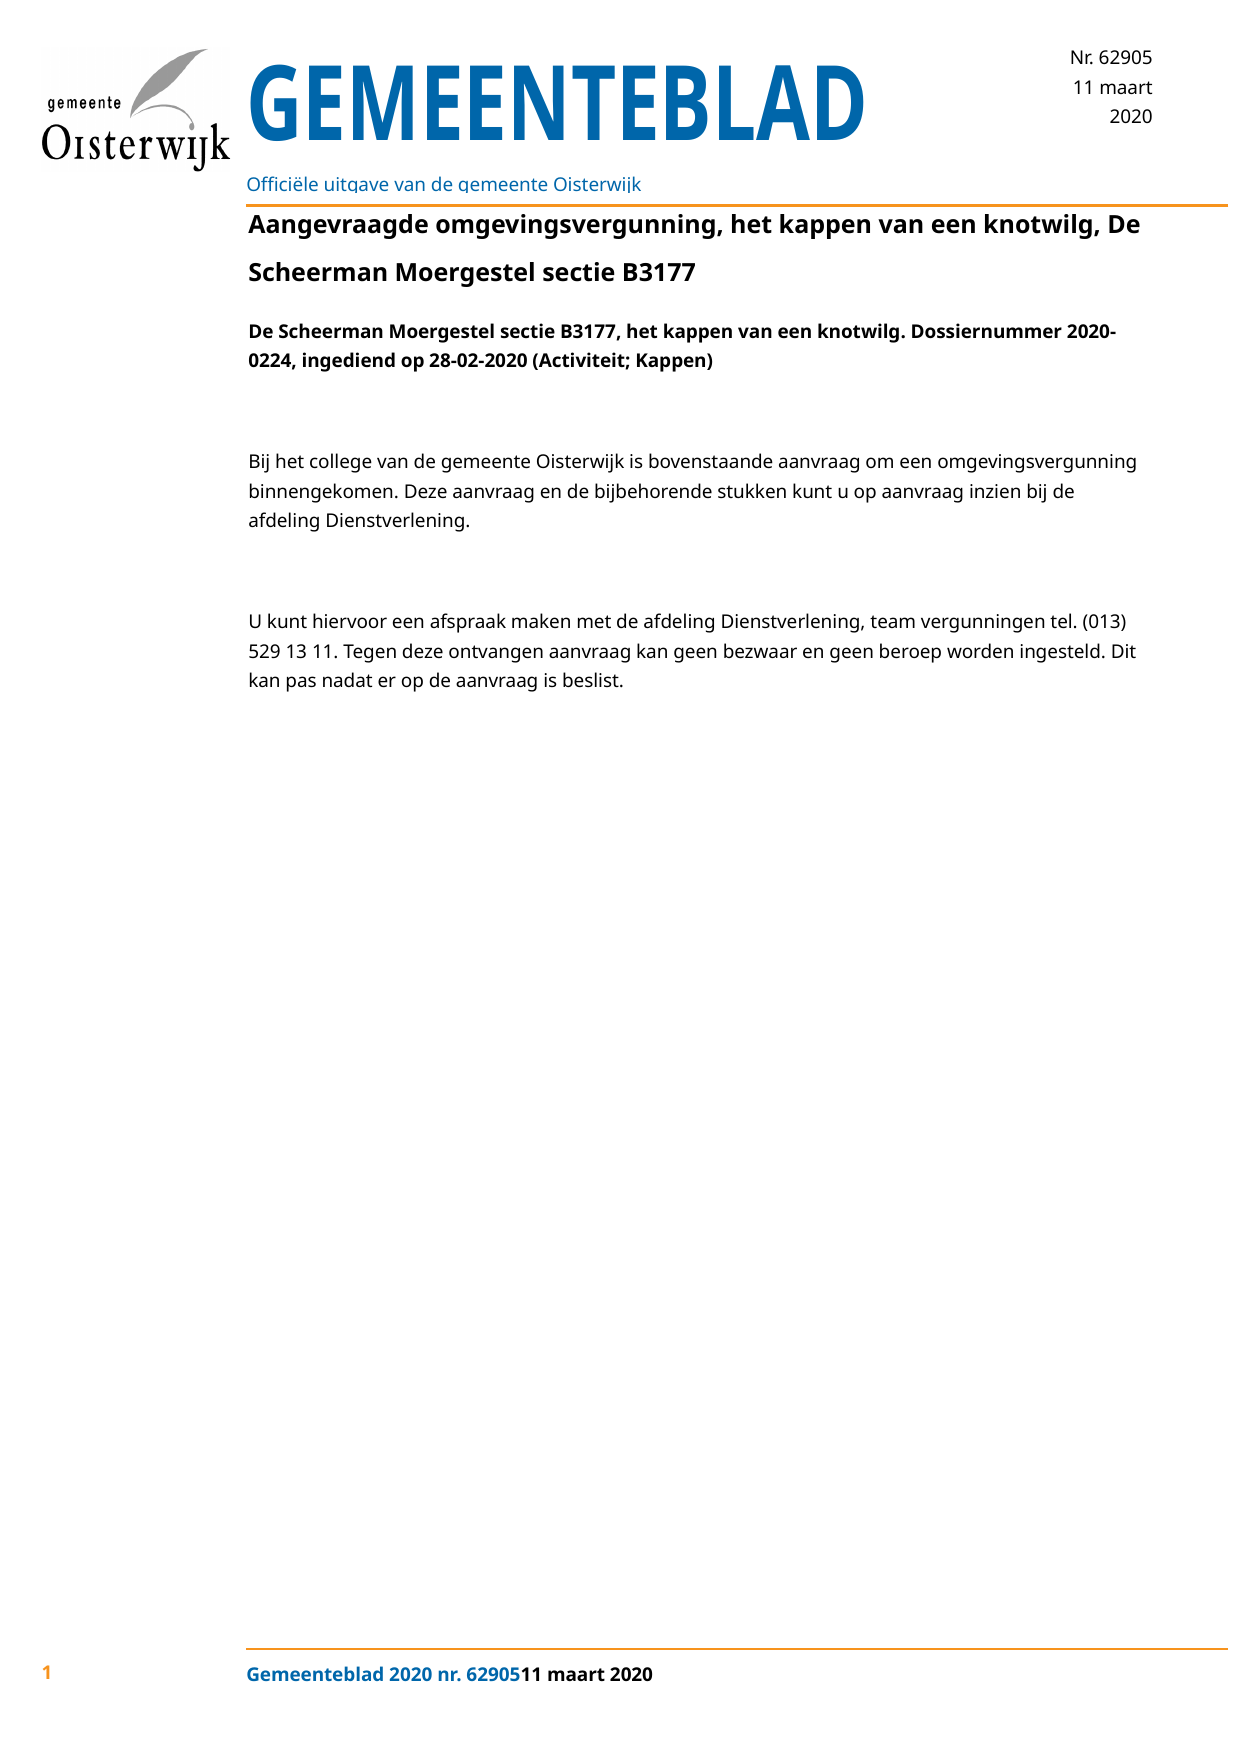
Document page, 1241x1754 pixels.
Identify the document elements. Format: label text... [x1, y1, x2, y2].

text U kunt hiervoor een afspraak maken met de afdeling Dienstverlening, team vergunningen tel. (013) 529 13 11. Tegen deze ontvangen aanvraag kan geen bezwaar en geen beroep worden ingesteld. Dit kan pas nadat er op de aanvraag is beslist. [248, 608, 1152, 693]
picture [41, 47, 231, 172]
text Bij het college van de gemeente Oisterwijk is bovenstaande aanvraag om een omgevingsvergunning binnengekomen. Deze aanvraag en de bijbehorende stukken kunt u op aanvraag inzien bij de afdeling Dienstverlening. [248, 448, 1152, 533]
text De Scheerman Moergestel sectie B3177, het kappen van een knotwilg. Dossiernummer 2020-0224, ingediend op 28-02-2020 (Activiteit; Kappen) [248, 318, 1152, 373]
text Aangevraagde omgevingsvergunning, het kappen van een knotwilg, De Scheerman Moergestel sectie B3177 [248, 207, 1152, 288]
